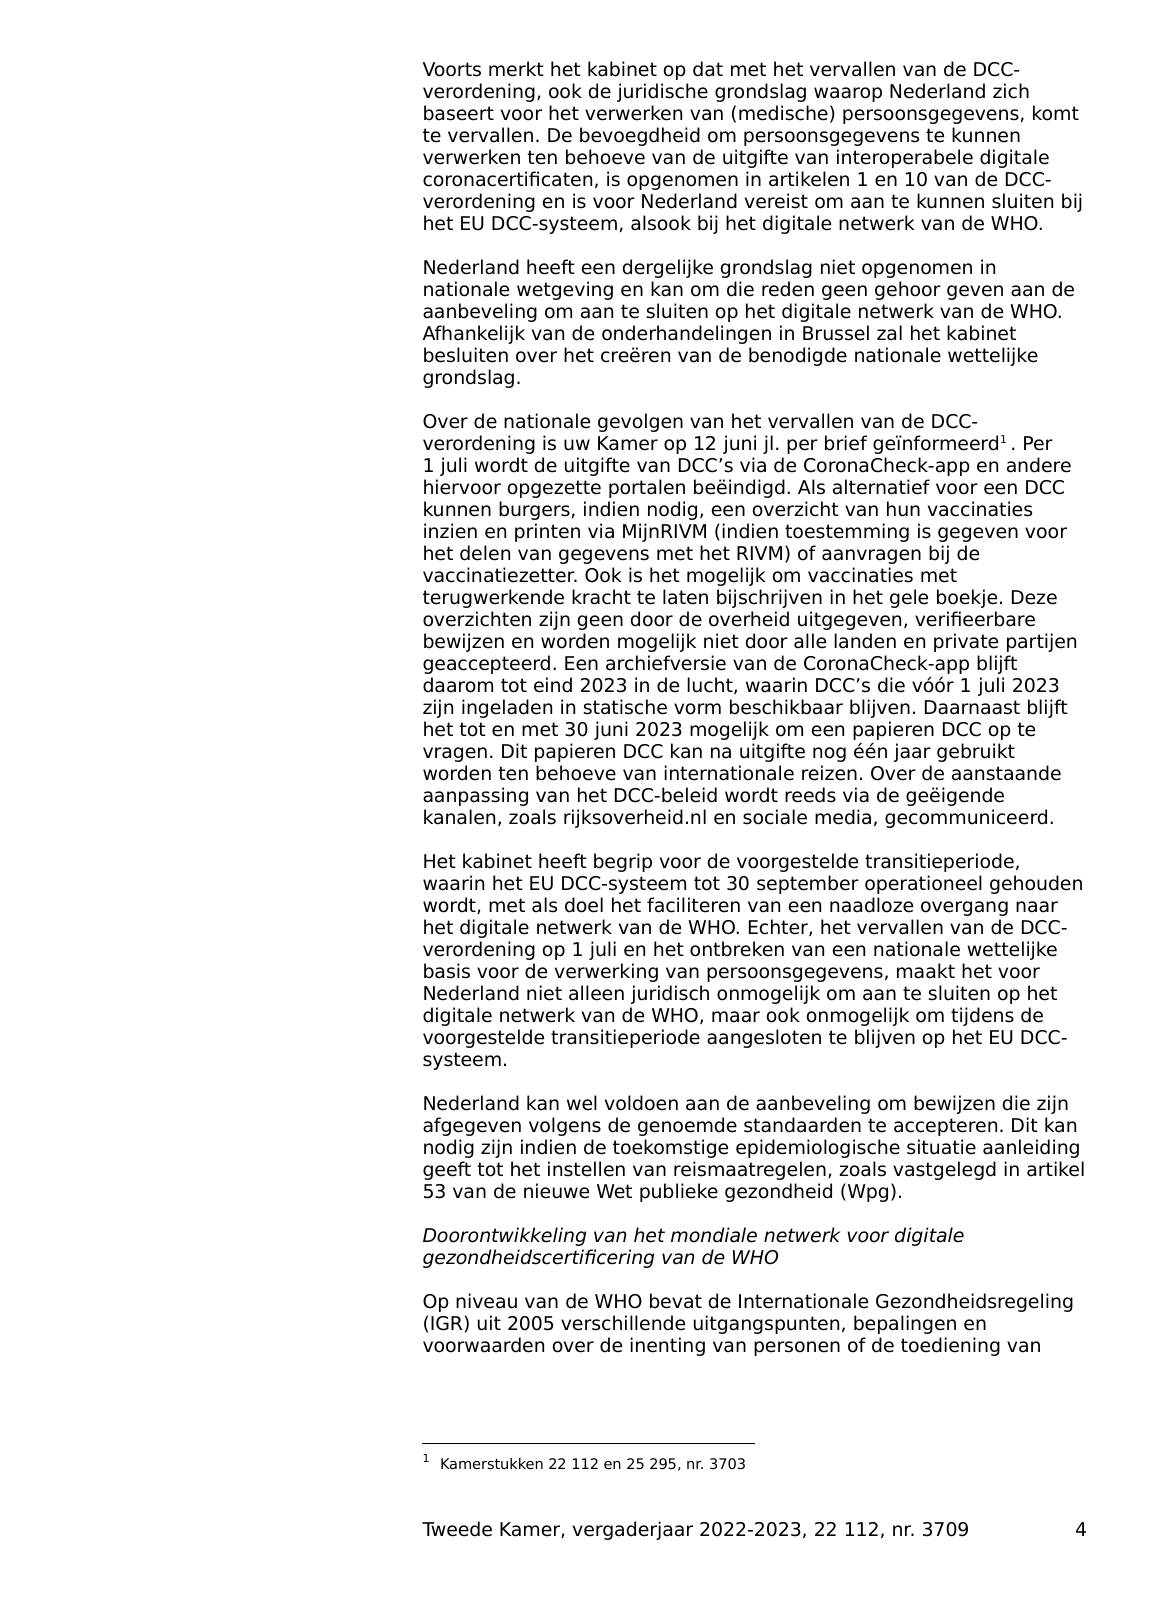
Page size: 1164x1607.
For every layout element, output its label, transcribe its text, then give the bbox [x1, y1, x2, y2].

subtitle Doorontwikkeling van het mondiale netwerk voor digitale gezondheidscertificering van de WHO [422, 1225, 1087, 1269]
text Nederland heeft een dergelijke grondslag niet opgenomen in nationale wetgeving en kan om die reden geen gehoor geven aan de aanbeveling om aan te sluiten op het digitale netwerk van de WHO. Afhankelijk van de onderhandelingen in Brussel zal het kabinet besluiten over het creëren van de benodigde nationale wettelijke grondslag. [422, 257, 1087, 389]
text Nederland kan wel voldoen aan de aanbeveling om bewijzen die zijn afgegeven volgens de genoemde standaarden te accepteren. Dit kan nodig zijn indien de toekomstige epidemiologische situatie aanleiding geeft tot het instellen van reismaatregelen, zoals vastgelegd in artikel 53 van de nieuwe Wet publieke gezondheid (Wpg). [422, 1093, 1087, 1203]
text Voorts merkt het kabinet op dat met het vervallen van de DCC-verordening, ook de juridische grondslag waarop Nederland zich baseert voor het verwerken van (medische) persoonsgegevens, komt te vervallen. De bevoegdheid om persoonsgegevens te kunnen verwerken ten behoeve van de uitgifte van interoperabele digitale coronacertificaten, is opgenomen in artikelen 1 en 10 van de DCC-verordening en is voor Nederland vereist om aan te kunnen sluiten bij het EU DCC-systeem, alsook bij het digitale netwerk van de WHO. [422, 59, 1087, 235]
text Het kabinet heeft begrip voor de voorgestelde transitieperiode, waarin het EU DCC-systeem tot 30 september operationeel gehouden wordt, met als doel het faciliteren van een naadloze overgang naar het digitale netwerk van de WHO. Echter, het vervallen van de DCC-verordening op 1 juli en het ontbreken van een nationale wettelijke basis voor de verwerking van persoonsgegevens, maakt het voor Nederland niet alleen juridisch onmogelijk om aan te sluiten op het digitale netwerk van de WHO, maar ook onmogelijk om tijdens de voorgestelde transitieperiode aangesloten te blijven op het EU DCC-systeem. [422, 851, 1087, 1071]
text Op niveau van de WHO bevat de Internationale Gezondheidsregeling (IGR) uit 2005 verschillende uitgangspunten, bepalingen en voorwaarden over de inenting van personen of de toediening van [422, 1291, 1087, 1379]
text Kamerstukken 22 112 en 25 295, nr. 3703 [422, 1452, 1087, 1474]
text Over de nationale gevolgen van het vervallen van de DCC-verordening is uw Kamer op 12 juni jl. per brief geïnformeerd. Per 1 juli wordt de uitgifte van DCC’s via de CoronaCheck-app en andere hiervoor opgezette portalen beëindigd. Als alternatief voor een DCC kunnen burgers, indien nodig, een overzicht van hun vaccinaties inzien en printen via MijnRIVM (indien toestemming is gegeven voor het delen van gegevens met het RIVM) of aanvragen bij de vaccinatiezetter. Ook is het mogelijk om vaccinaties met terugwerkende kracht te laten bijschrijven in het gele boekje. Deze overzichten zijn geen door de overheid uitgegeven, verifieerbare bewijzen en worden mogelijk niet door alle landen en private partijen geaccepteerd. Een archiefversie van de CoronaCheck-app blijft daarom tot eind 2023 in de lucht, waarin DCC’s die vóór 1 juli 2023 zijn ingeladen in statische vorm beschikbaar blijven. Daarnaast blijft het tot en met 30 juni 2023 mogelijk om een papieren DCC op te vragen. Dit papieren DCC kan na uitgifte nog één jaar gebruikt worden ten behoeve van internationale reizen. Over de aanstaande aanpassing van het DCC-beleid wordt reeds via de geëigende kanalen, zoals rijksoverheid.nl en sociale media, gecommuniceerd. [422, 411, 1087, 829]
